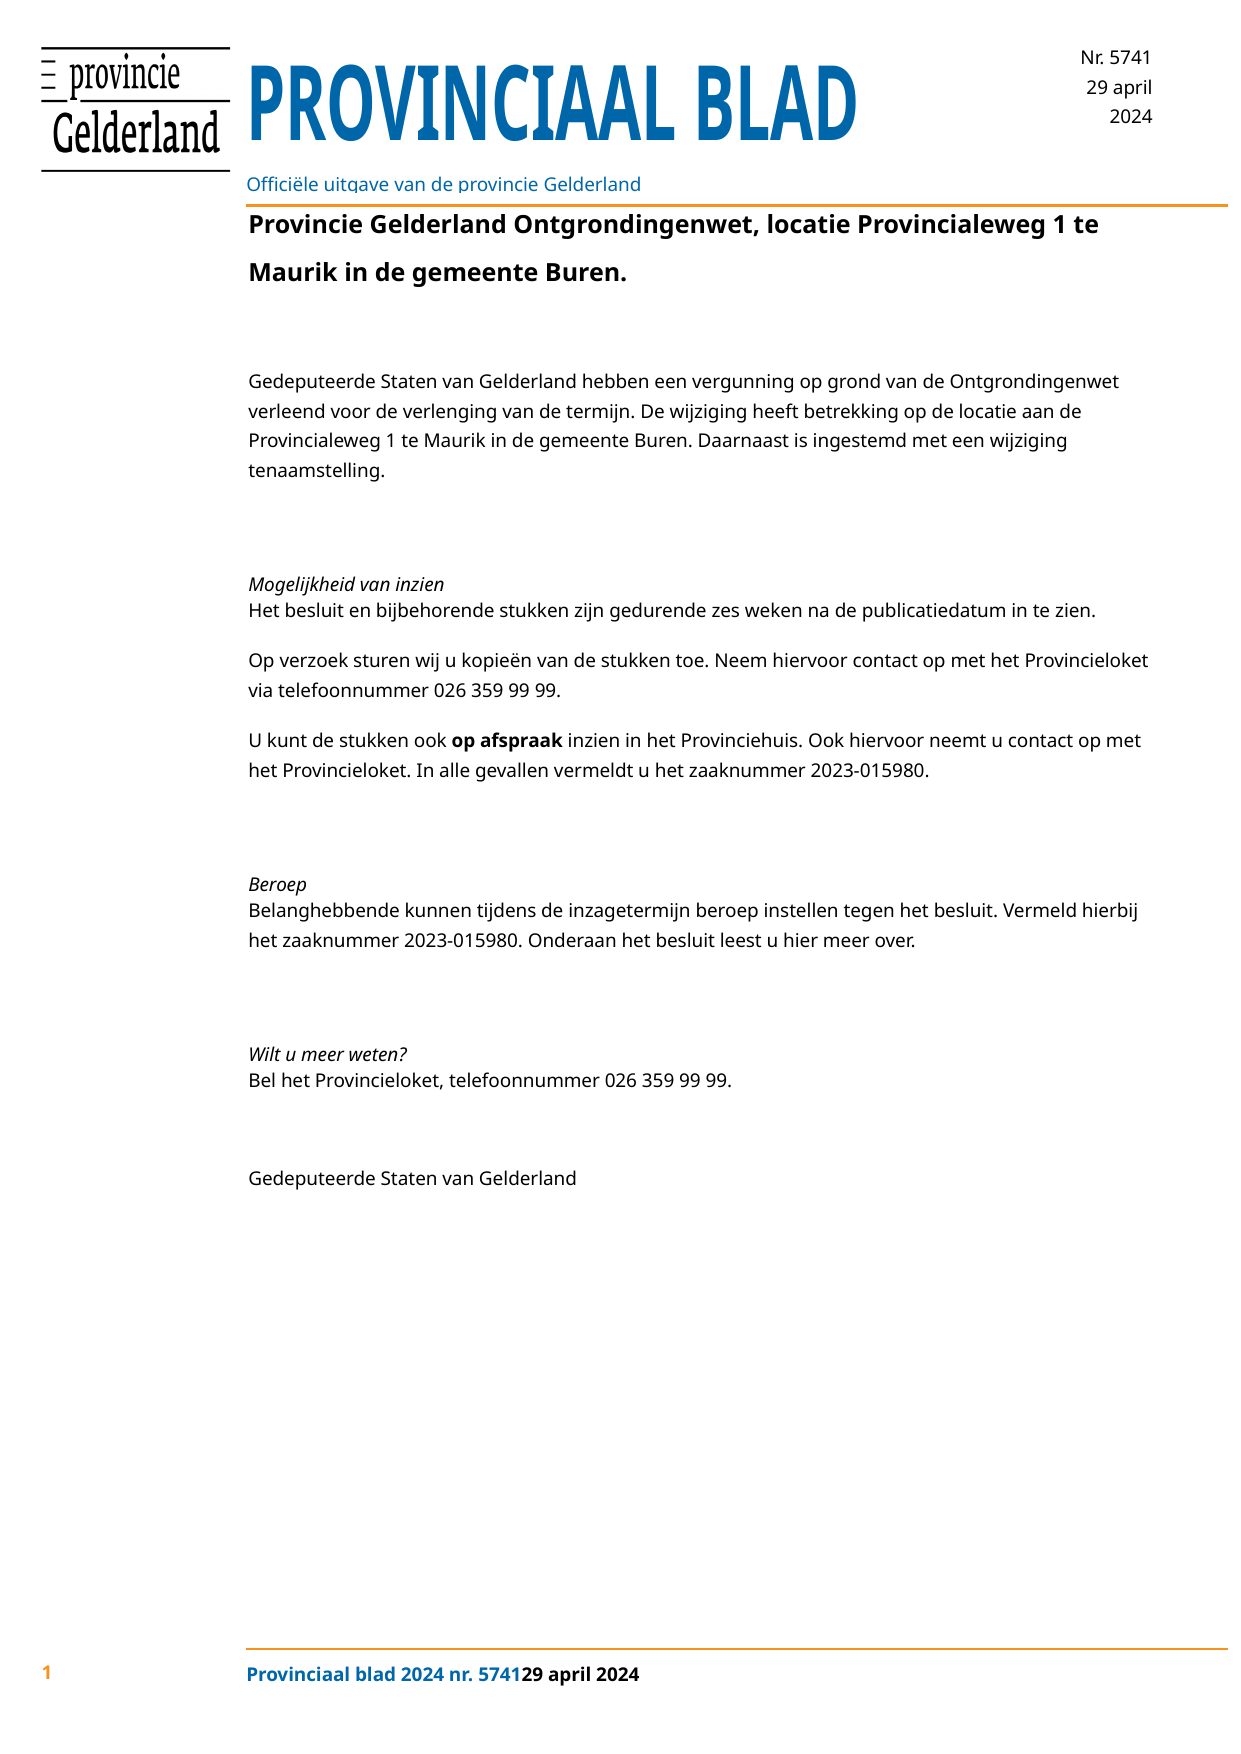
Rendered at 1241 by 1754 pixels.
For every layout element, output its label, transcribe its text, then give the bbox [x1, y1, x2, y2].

text Mogelijkheid van inzien [248, 571, 1152, 597]
text Het besluit en bijbehorende stukken zijn gedurende zes weken na de publicatiedatum in te zien. [248, 597, 1152, 623]
text Wilt u meer weten? [248, 1041, 1152, 1067]
text U kunt de stukken ook op afspraak inzien in het Provinciehuis. Ook hiervoor neemt u contact op met het Provincieloket. In alle gevallen vermeldt u het zaaknummer 2023-015980. [248, 728, 1152, 783]
text Beroep [248, 872, 1152, 897]
text Provincie Gelderland Ontgrondingenwet, locatie Provincialeweg 1 te Maurik in de gemeente Buren. [248, 207, 1152, 288]
text Gedeputeerde Staten van Gelderland [248, 1165, 1152, 1191]
text Belanghebbende kunnen tijdens de inzagetermijn beroep instellen tegen het besluit. Vermeld hierbij het zaaknummer 2023-015980. Onderaan het besluit leest u hier meer over. [248, 897, 1152, 953]
picture [41, 47, 231, 172]
text Gedeputeerde Staten van Gelderland hebben een vergunning op grond van de Ontgrondingenwet verleend voor de verlenging van de termijn. De wijziging heeft betrekking op de locatie aan de Provincialeweg 1 te Maurik in de gemeente Buren. Daarnaast is ingestemd met een wijziging tenaamstelling. [248, 368, 1152, 483]
text Bel het Provincieloket, telefoonnummer 026 359 99 99. [248, 1067, 1152, 1093]
text Op verzoek sturen wij u kopieën van de stukken toe. Neem hiervoor contact op met het Provincieloket via telefoonnummer 026 359 99 99. [248, 648, 1152, 703]
